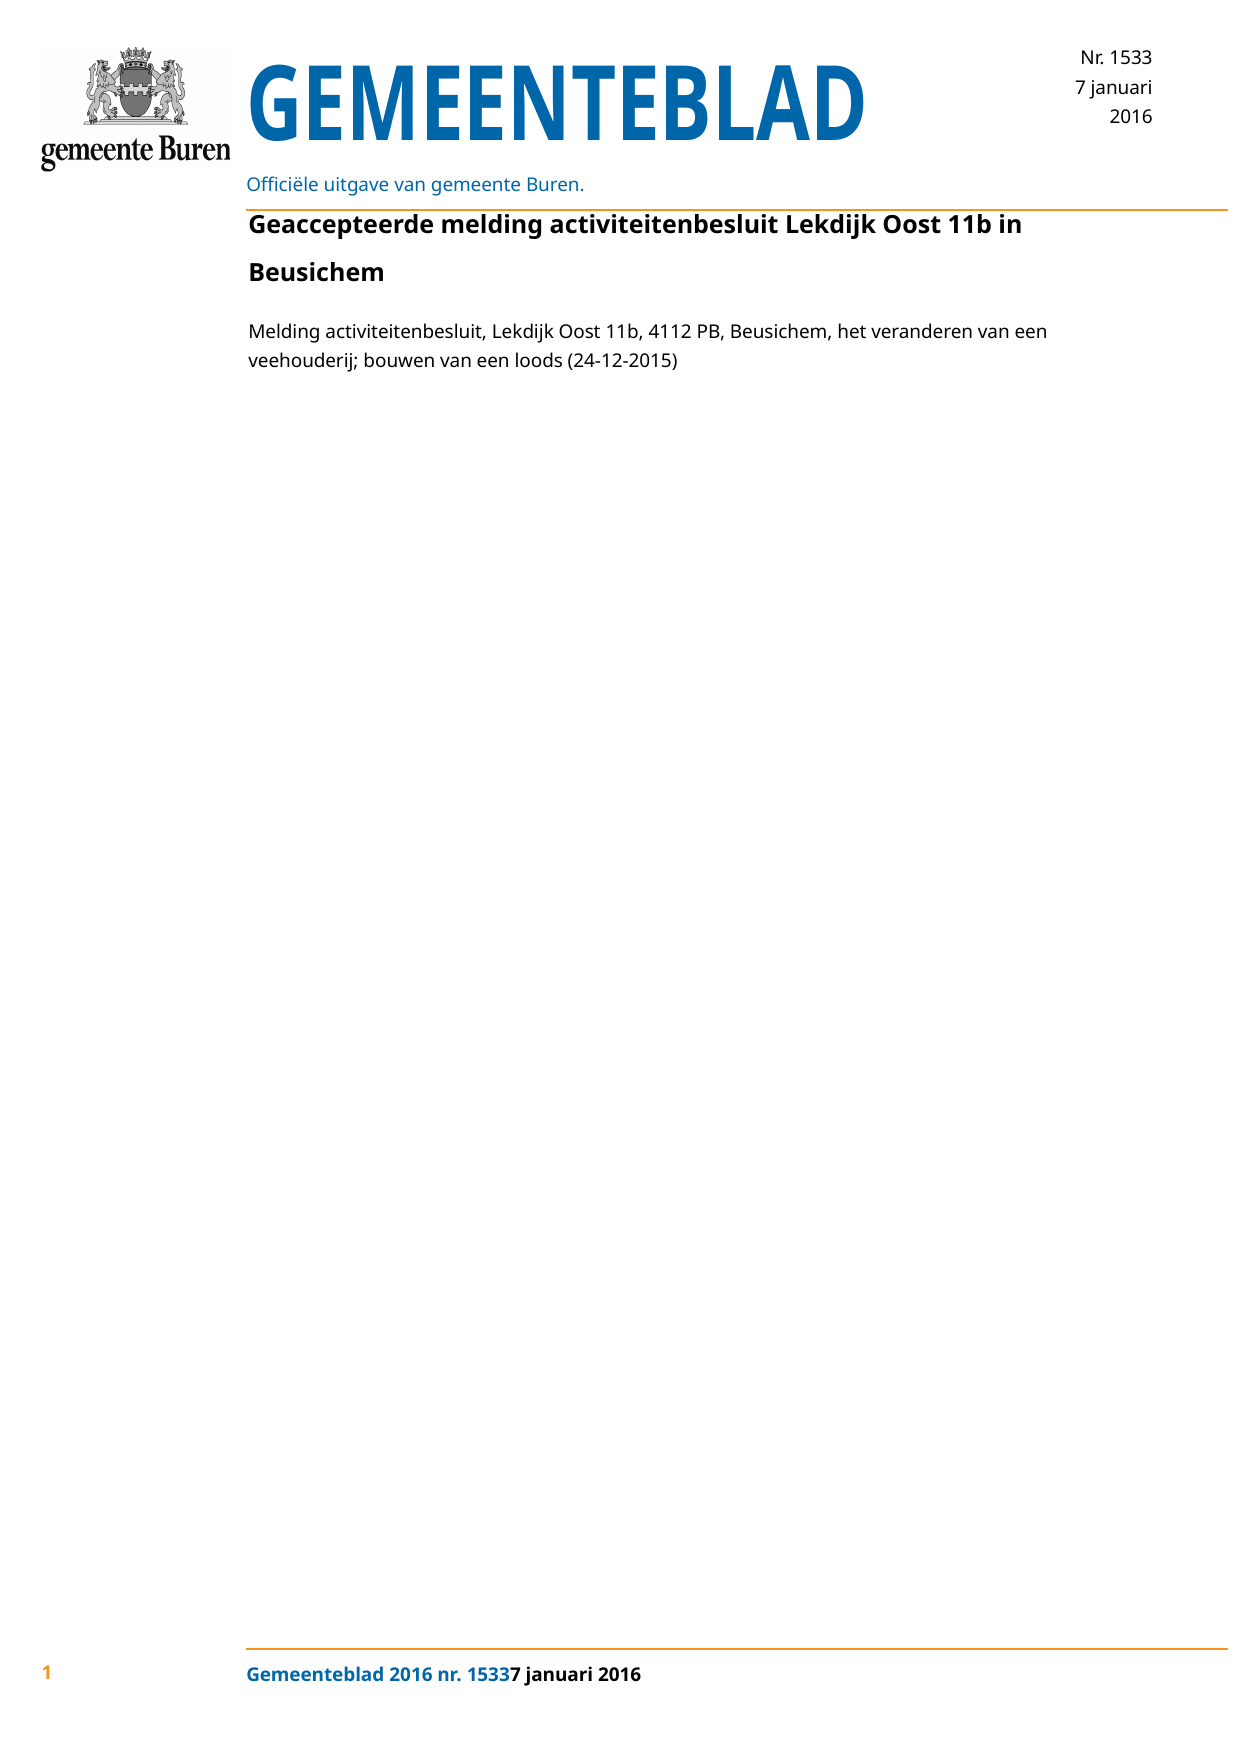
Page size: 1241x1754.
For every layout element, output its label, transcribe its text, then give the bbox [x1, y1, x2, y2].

text Melding activiteitenbesluit, Lekdijk Oost 11b, 4112 PB, Beusichem, het veranderen van een veehouderij; bouwen van een loods (24-12-2015) [248, 318, 1152, 373]
picture [41, 47, 231, 172]
text Geaccepteerde melding activiteitenbesluit Lekdijk Oost 11b in Beusichem [248, 211, 1152, 288]
